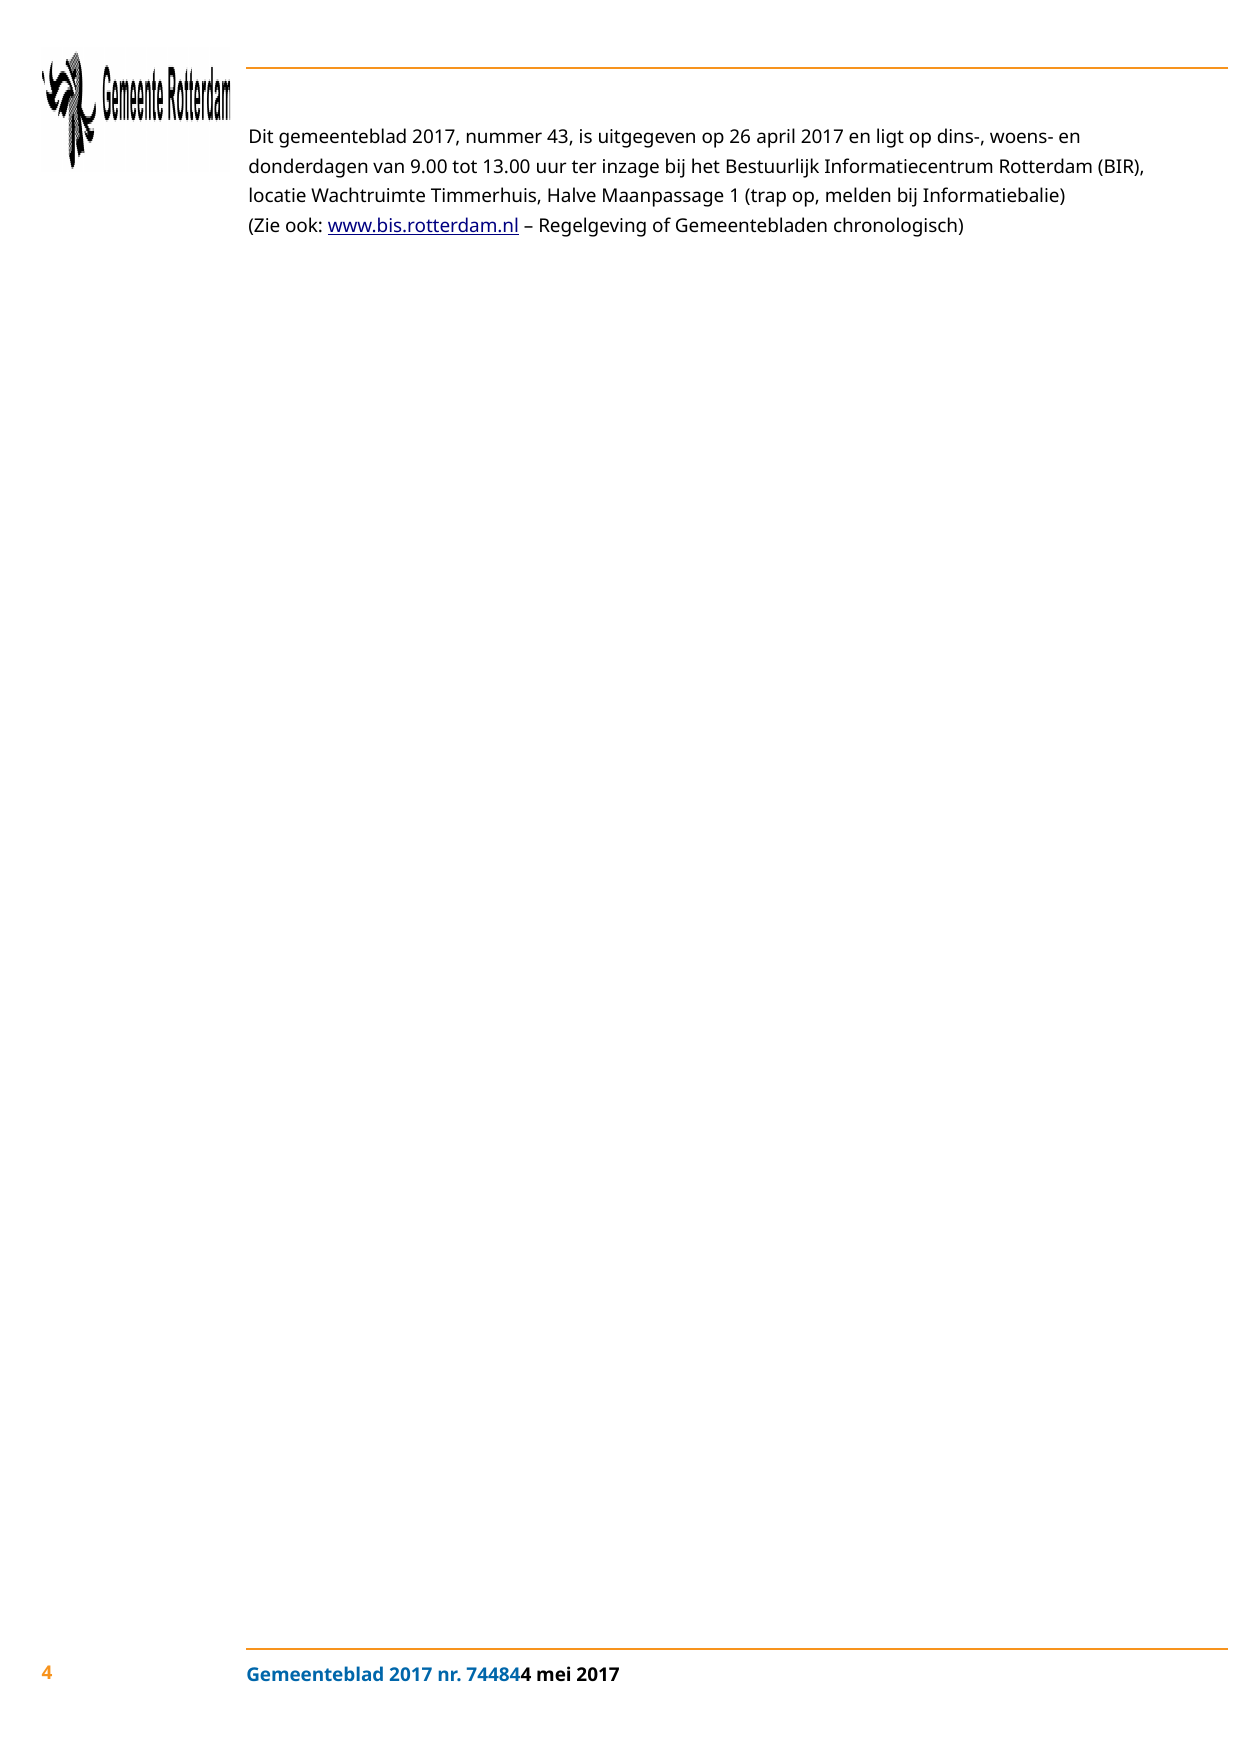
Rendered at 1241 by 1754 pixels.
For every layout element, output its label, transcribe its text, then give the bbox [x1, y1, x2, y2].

text (Zie ook: www.bis.rotterdam.nl – Regelgeving of Gemeentebladen chronologisch) [248, 212, 1152, 238]
text Dit gemeenteblad 2017, nummer 43, is uitgegeven op 26 april 2017 en ligt op dins-, woens- en donderdagen van 9.00 tot 13.00 uur ter inzage bij het Bestuurlijk Informatiecentrum Rotterdam (BIR), locatie Wachtruimte Timmerhuis, Halve Maanpassage 1 (trap op, melden bij Informatiebalie) [248, 123, 1152, 208]
picture [41, 47, 231, 172]
